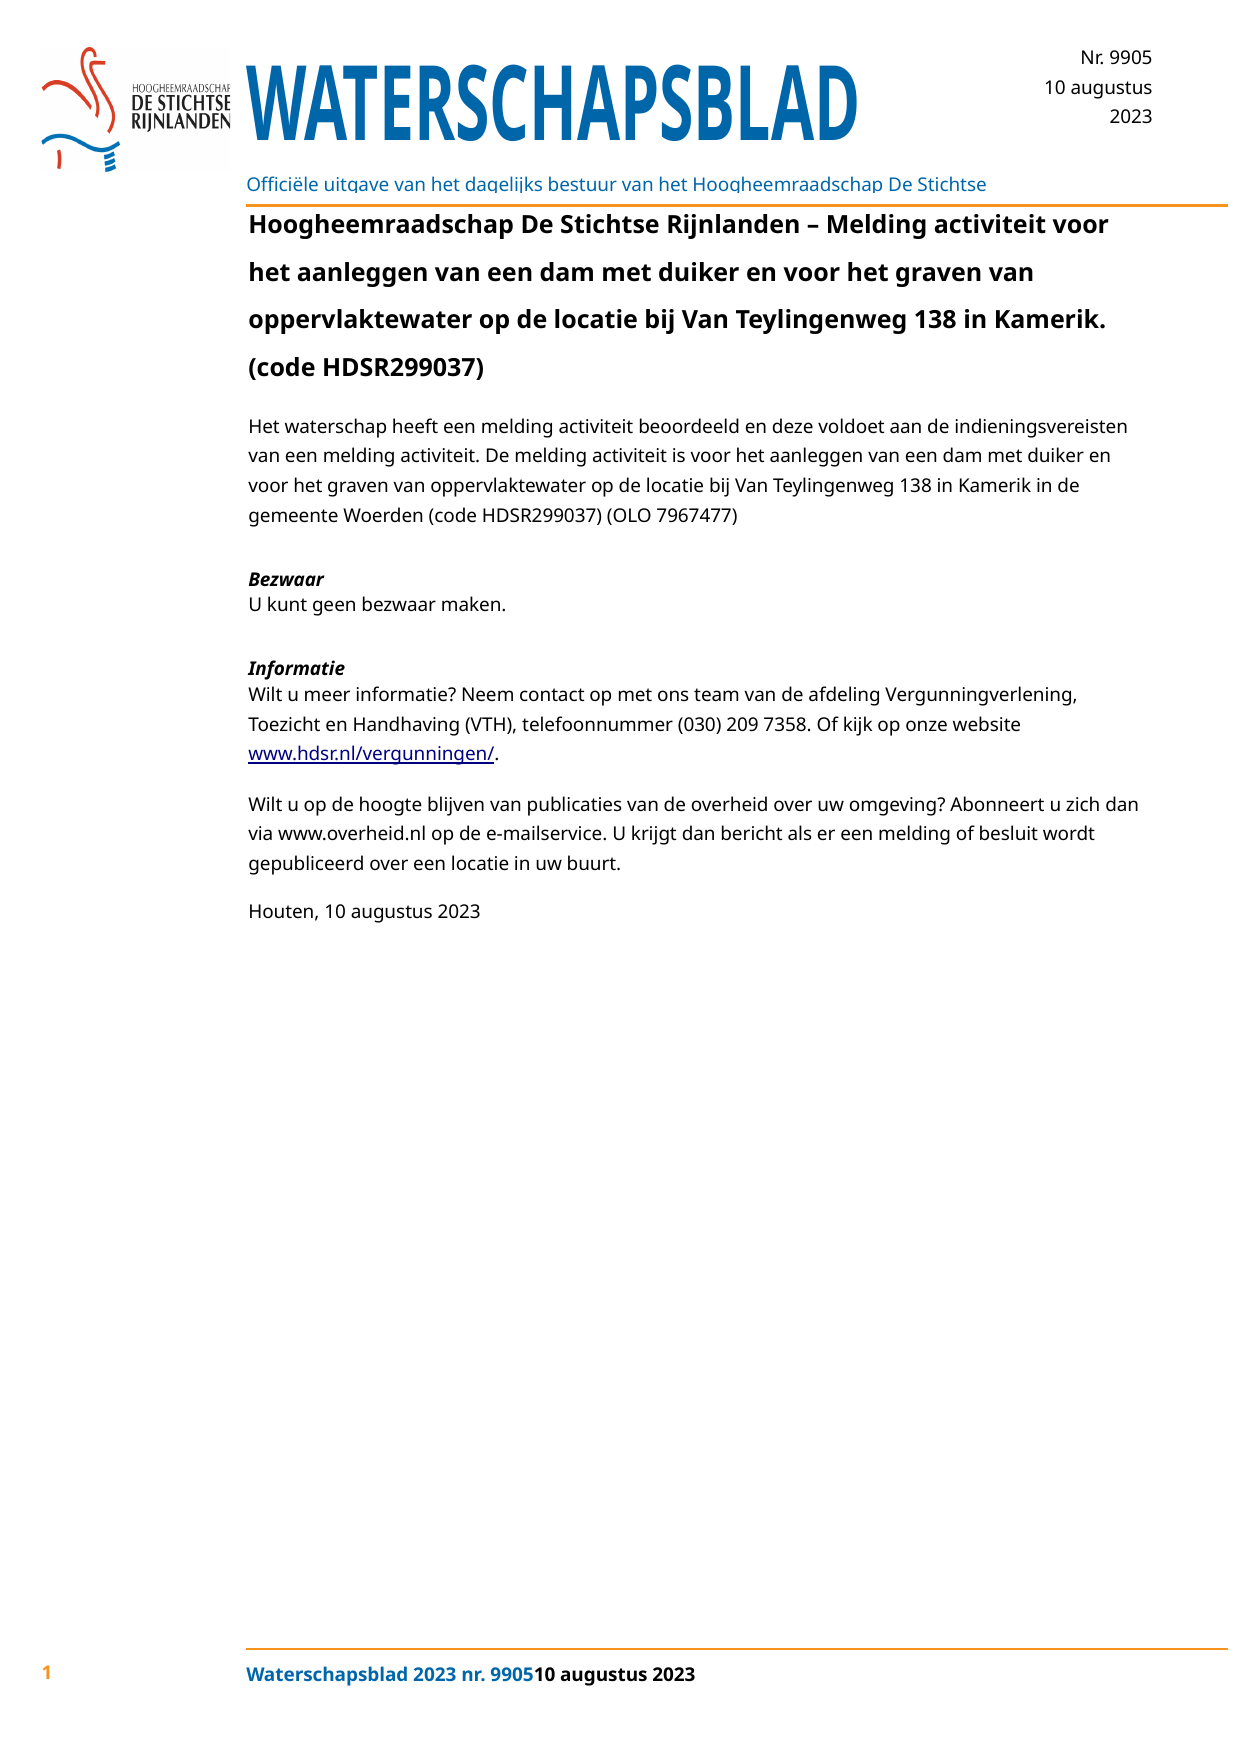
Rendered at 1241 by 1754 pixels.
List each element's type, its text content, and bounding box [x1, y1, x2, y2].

text U kunt geen bezwaar maken. [248, 592, 1152, 617]
text Houten, 10 augustus 2023 [248, 898, 1152, 923]
picture [41, 47, 231, 172]
text Hoogheemraadschap De Stichtse Rijnlanden – Melding activiteit voor het aanleggen van een dam met duiker en voor het graven van oppervlaktewater op de locatie bij Van Teylingenweg 138 in Kamerik. (code HDSR299037) [248, 207, 1152, 384]
text Bezwaar [248, 566, 1152, 592]
text Het waterschap heeft een melding activiteit beoordeeld en deze voldoet aan de indieningsvereisten van een melding activiteit. De melding activiteit is voor het aanleggen van een dam met duiker en voor het graven van oppervlaktewater op de locatie bij Van Teylingenweg 138 in Kamerik in de gemeente Woerden (code HDSR299037) (OLO 7967477) [248, 413, 1152, 528]
text Wilt u meer informatie? Neem contact op met ons team van de afdeling Vergunningverlening, Toezicht en Handhaving (VTH), telefoonnummer (030) 209 7358. Of kijk op onze website www.hdsr.nl/vergunningen/. [248, 681, 1152, 766]
text Wilt u op de hoogte blijven van publicaties van de overheid over uw omgeving? Abonneert u zich dan via www.overheid.nl op de e-mailservice. U krijgt dan bericht als er een melding of besluit wordt gepubliceerd over een locatie in uw buurt. [248, 791, 1152, 876]
text Informatie [248, 656, 1152, 681]
